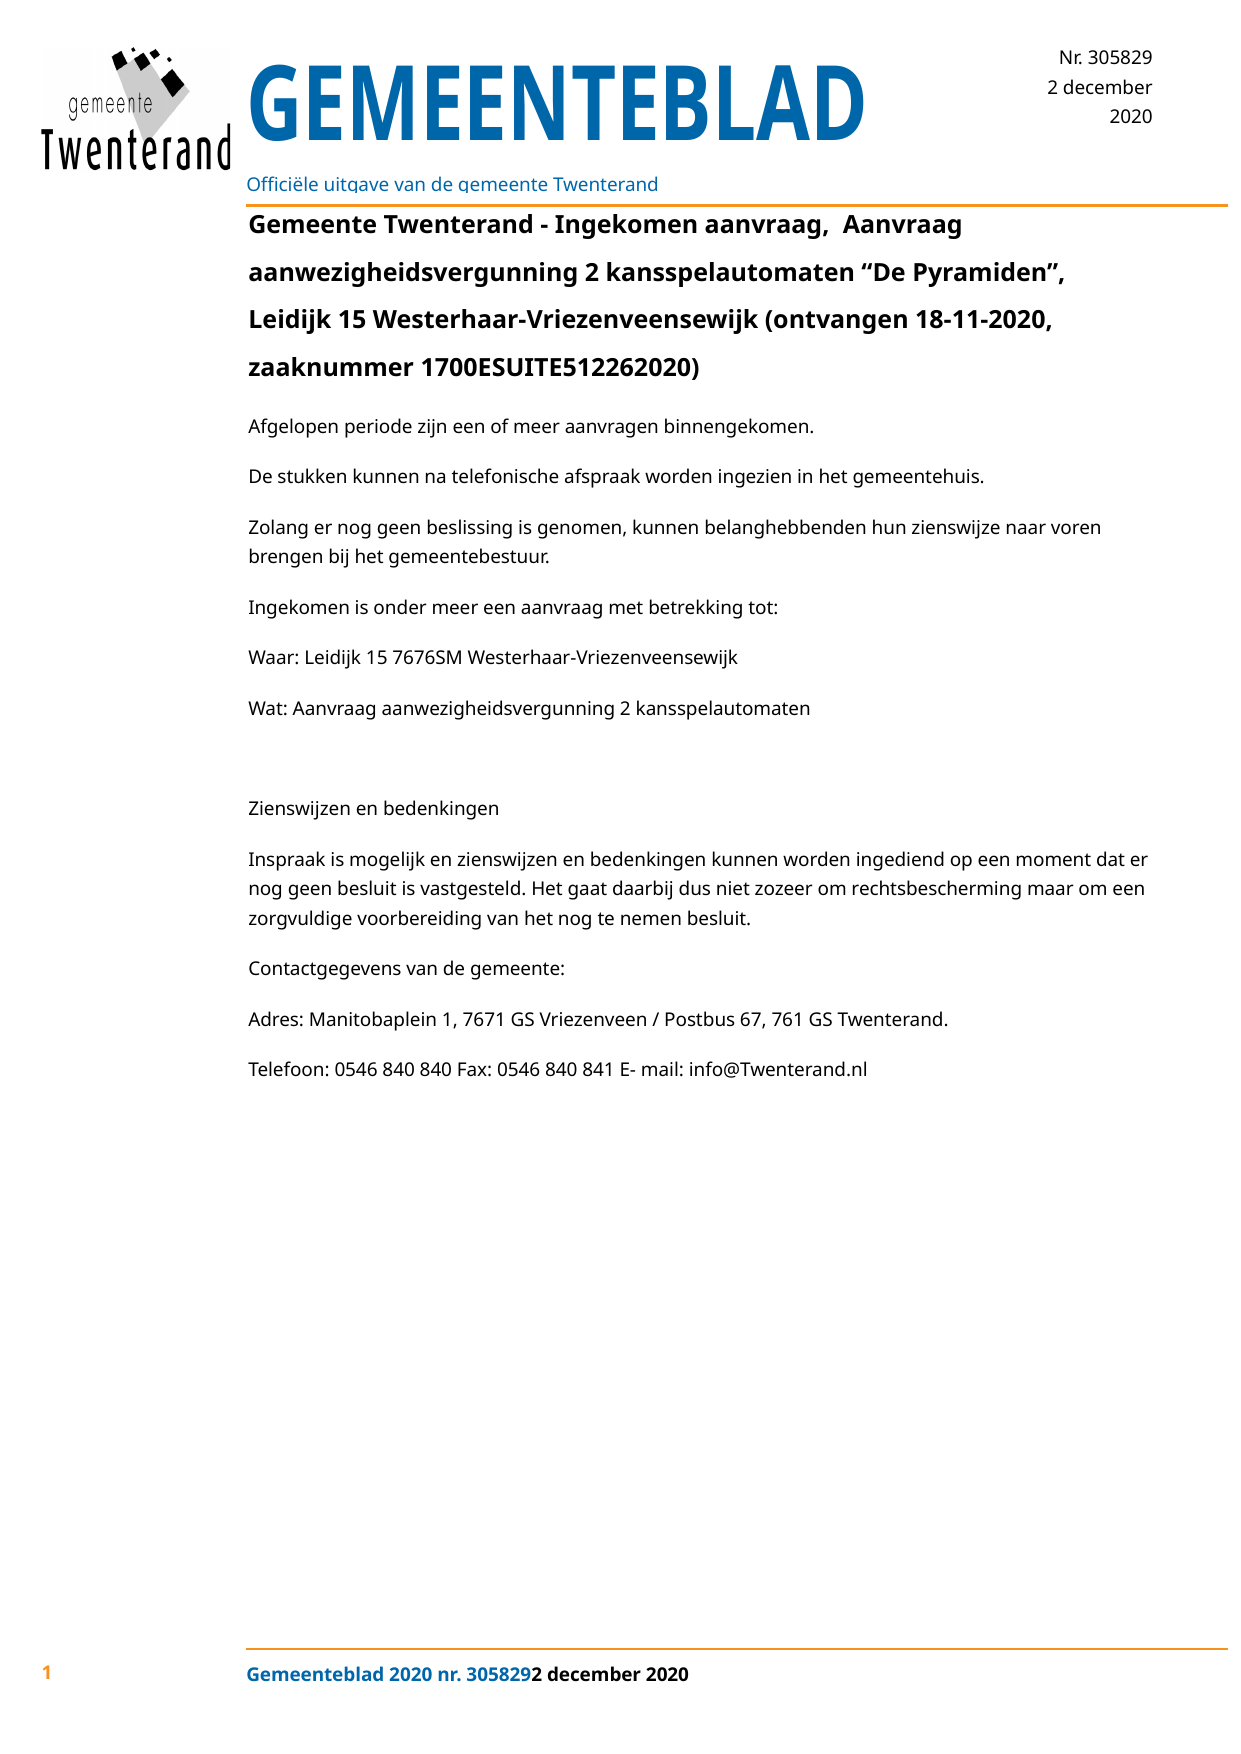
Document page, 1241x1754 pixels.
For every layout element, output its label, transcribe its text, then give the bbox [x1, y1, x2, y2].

picture [41, 47, 231, 172]
text Adres: Manitobaplein 1, 7671 GS Vriezenveen / Postbus 67, 761 GS Twenterand. [248, 1006, 1152, 1032]
text Ingekomen is onder meer een aanvraag met betrekking tot: [248, 594, 1152, 620]
text Waar: Leidijk 15 7676SM Westerhaar-Vriezenveensewijk [248, 644, 1152, 670]
text Zienswijzen en bedenkingen [248, 796, 1152, 821]
text De stukken kunnen na telefonische afspraak worden ingezien in het gemeentehuis. [248, 463, 1152, 489]
text Afgelopen periode zijn een of meer aanvragen binnengekomen. [248, 413, 1152, 439]
text Zolang er nog geen beslissing is genomen, kunnen belanghebbenden hun zienswijze naar voren brengen bij het gemeentebestuur. [248, 514, 1152, 569]
text Telefoon: 0546 840 840 Fax: 0546 840 841 E- mail: info@Twenterand.nl [248, 1056, 1152, 1082]
text Inspraak is mogelijk en zienswijzen en bedenkingen kunnen worden ingediend op een moment dat er nog geen besluit is vastgesteld. Het gaat daarbij dus niet zozeer om rechtsbescherming maar om een zorgvuldige voorbereiding van het nog te nemen besluit. [248, 846, 1152, 931]
text Contactgegevens van de gemeente: [248, 956, 1152, 981]
text Gemeente Twenterand - Ingekomen aanvraag, Aanvraag aanwezigheidsvergunning 2 kansspelautomaten “De Pyramiden”, Leidijk 15 Westerhaar-Vriezenveensewijk (ontvangen 18-11-2020, zaaknummer 1700ESUITE512262020) [248, 207, 1152, 384]
text Wat: Aanvraag aanwezigheidsvergunning 2 kansspelautomaten [248, 695, 1152, 721]
